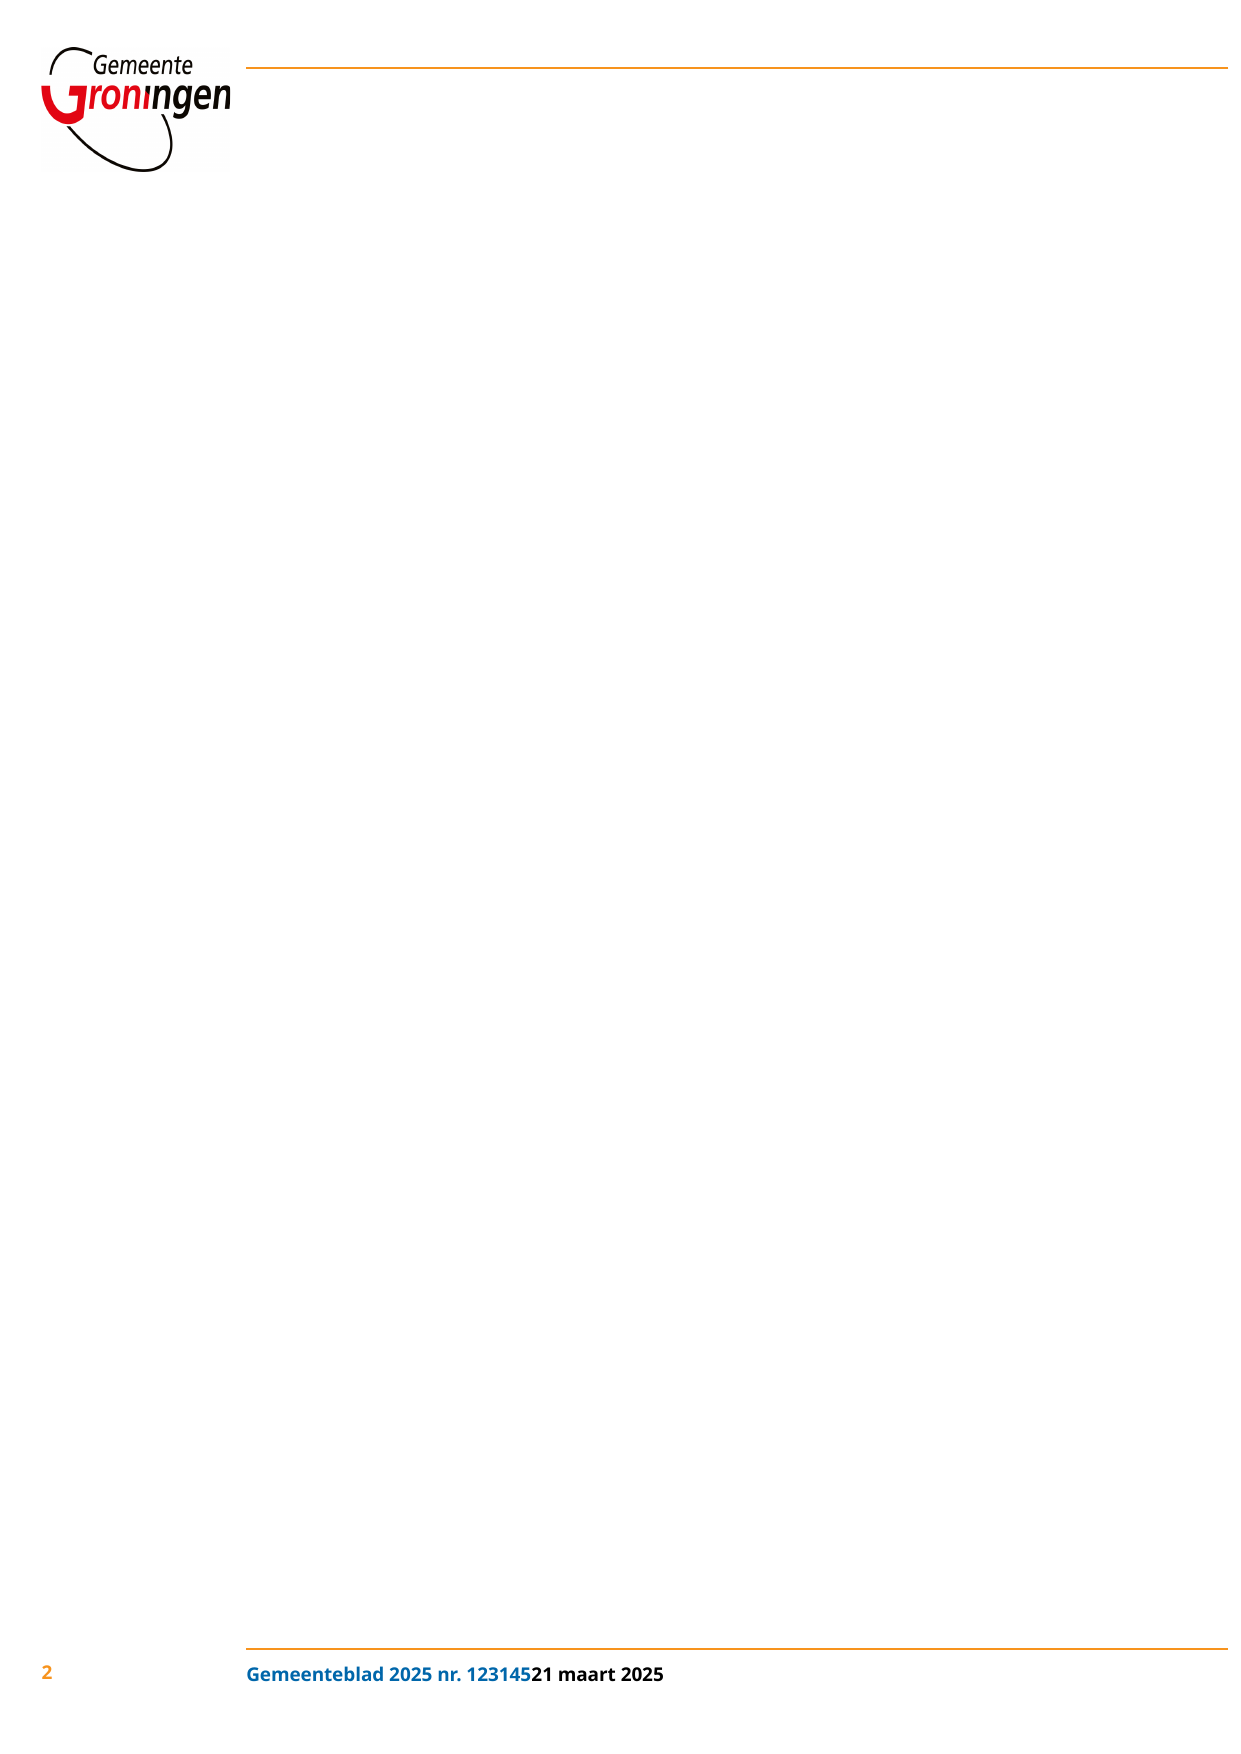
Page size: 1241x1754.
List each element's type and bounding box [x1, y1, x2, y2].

picture [41, 47, 231, 172]
